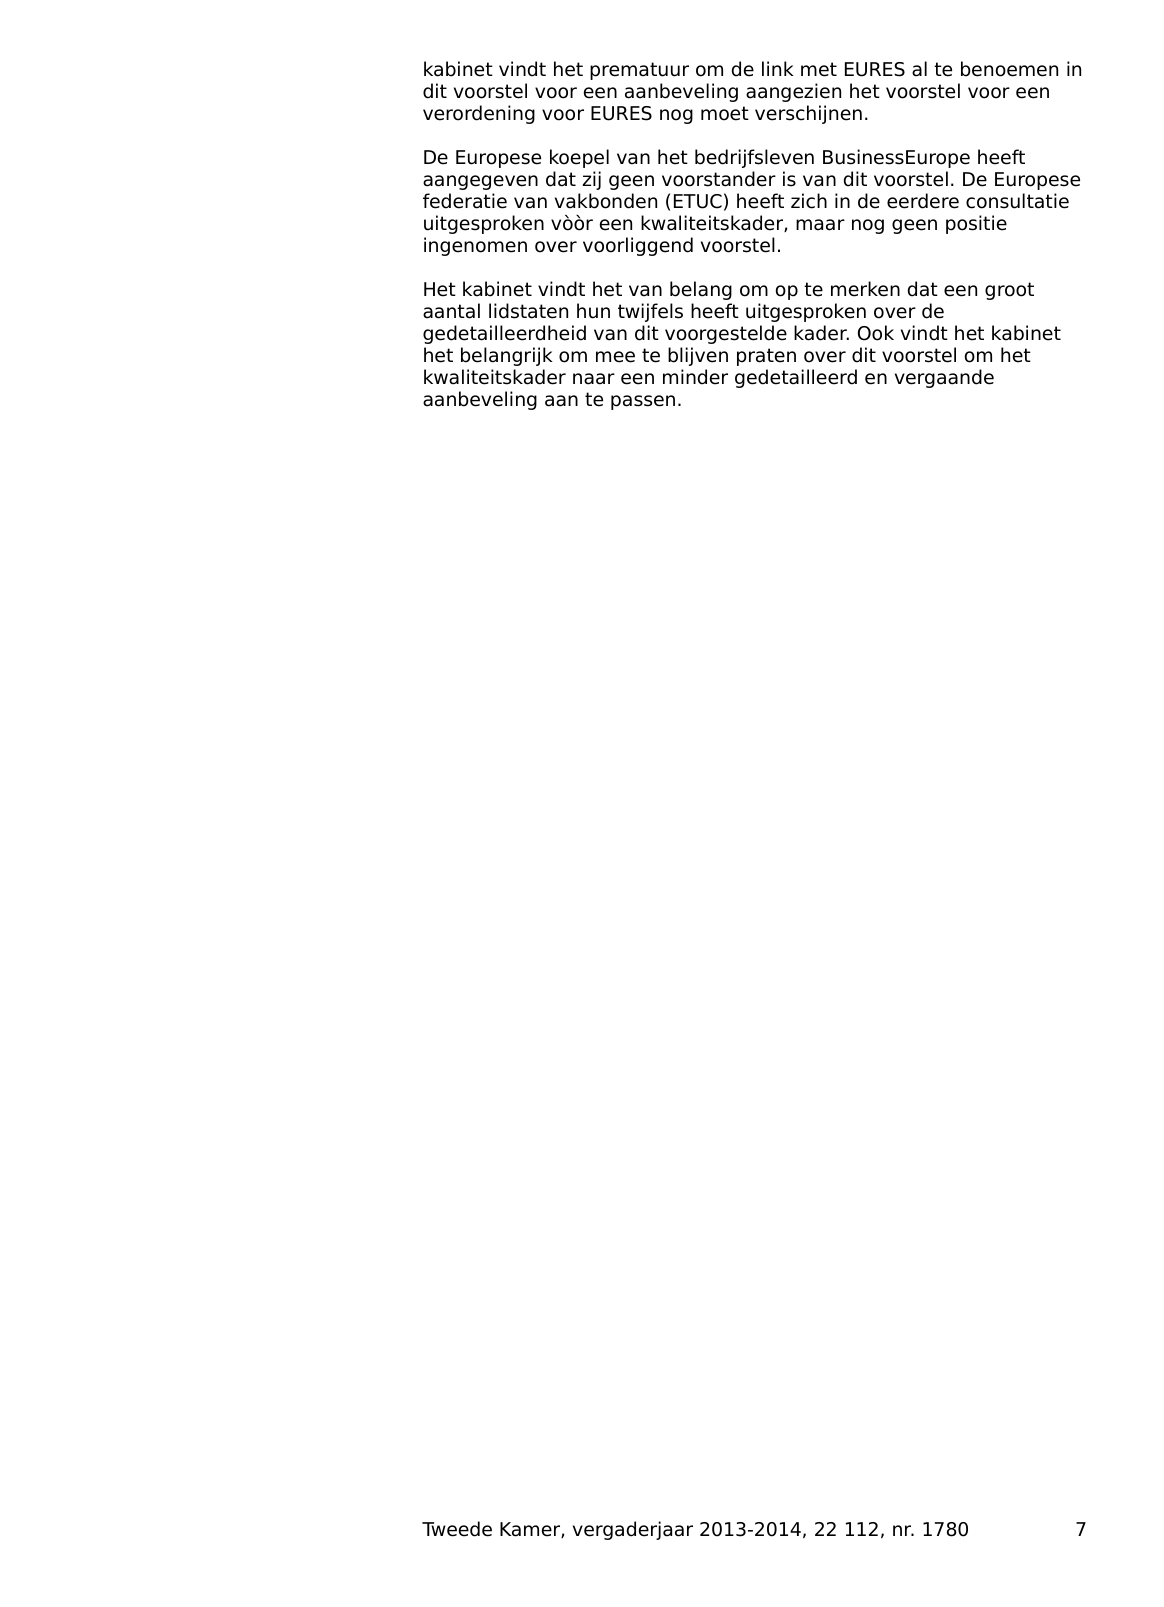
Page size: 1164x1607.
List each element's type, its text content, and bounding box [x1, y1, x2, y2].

text kabinet vindt het prematuur om de link met EURES al te benoemen in dit voorstel voor een aanbeveling aangezien het voorstel voor een verordening voor EURES nog moet verschijnen. [422, 59, 1087, 125]
text De Europese koepel van het bedrijfsleven BusinessEurope heeft aangegeven dat zij geen voorstander is van dit voorstel. De Europese federatie van vakbonden (ETUC) heeft zich in de eerdere consultatie uitgesproken vòòr een kwaliteitskader, maar nog geen positie ingenomen over voorliggend voorstel. [422, 147, 1087, 257]
text Het kabinet vindt het van belang om op te merken dat een groot aantal lidstaten hun twijfels heeft uitgesproken over de gedetailleerdheid van dit voorgestelde kader. Ook vindt het kabinet het belangrijk om mee te blijven praten over dit voorstel om het kwaliteitskader naar een minder gedetailleerd en vergaande aanbeveling aan te passen. [422, 279, 1087, 411]
